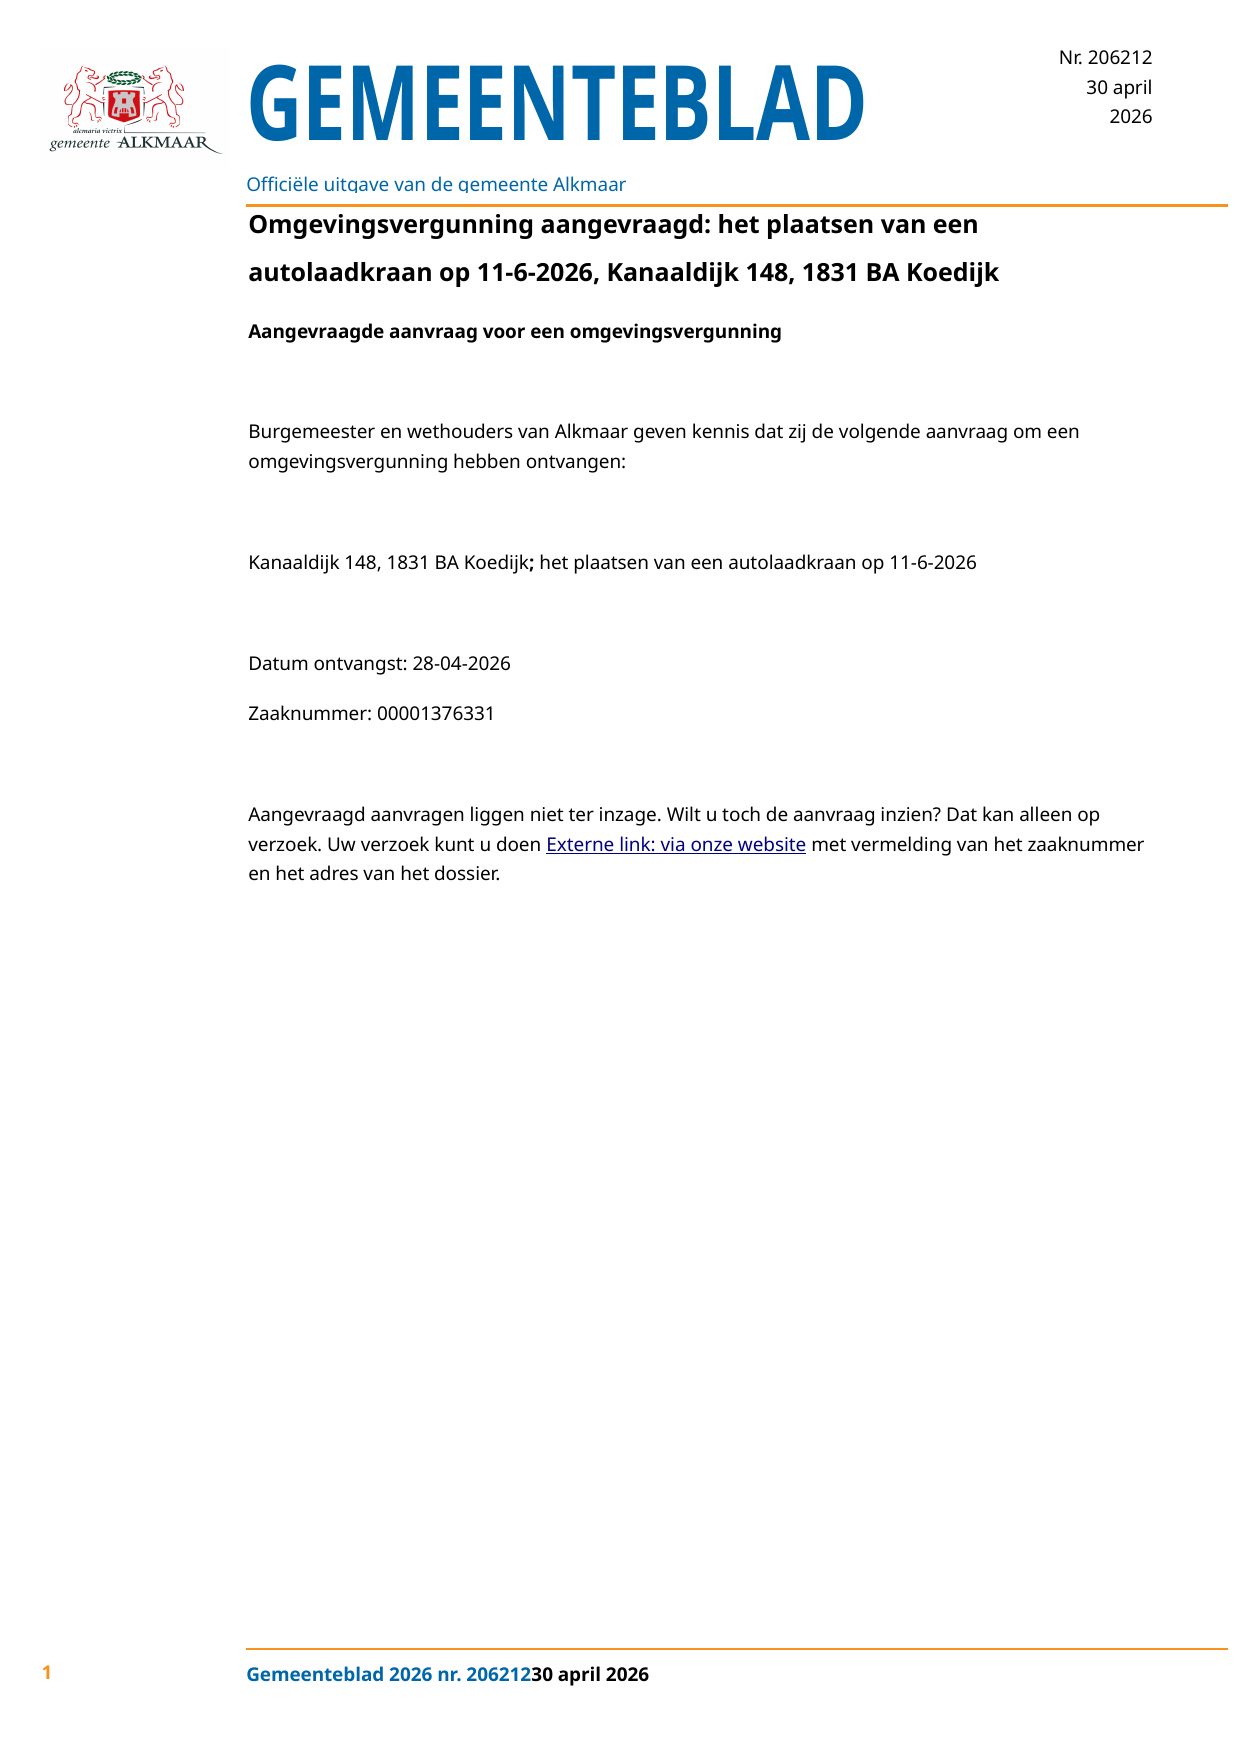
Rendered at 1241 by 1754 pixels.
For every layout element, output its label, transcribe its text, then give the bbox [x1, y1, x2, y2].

text Aangevraagd aanvragen liggen niet ter inzage. Wilt u toch de aanvraag inzien? Dat kan alleen op verzoek. Uw verzoek kunt u doen Externe link: via onze website met vermelding van het zaaknummer en het adres van het dossier. [248, 801, 1152, 886]
text Kanaaldijk 148, 1831 BA Koedijk; het plaatsen van een autolaadkraan op 11-6-2026 [248, 549, 1152, 575]
text Aangevraagde aanvraag voor een omgevingsvergunning [248, 318, 1152, 344]
text Zaaknummer: 00001376331 [248, 700, 1152, 726]
text Datum ontvangst: 28-04-2026 [248, 650, 1152, 676]
picture [41, 47, 231, 172]
text Omgevingsvergunning aangevraagd: het plaatsen van een autolaadkraan op 11-6-2026, Kanaaldijk 148, 1831 BA Koedijk [248, 207, 1152, 288]
text Burgemeester en wethouders van Alkmaar geven kennis dat zij de volgende aanvraag om een omgevingsvergunning hebben ontvangen: [248, 419, 1152, 474]
